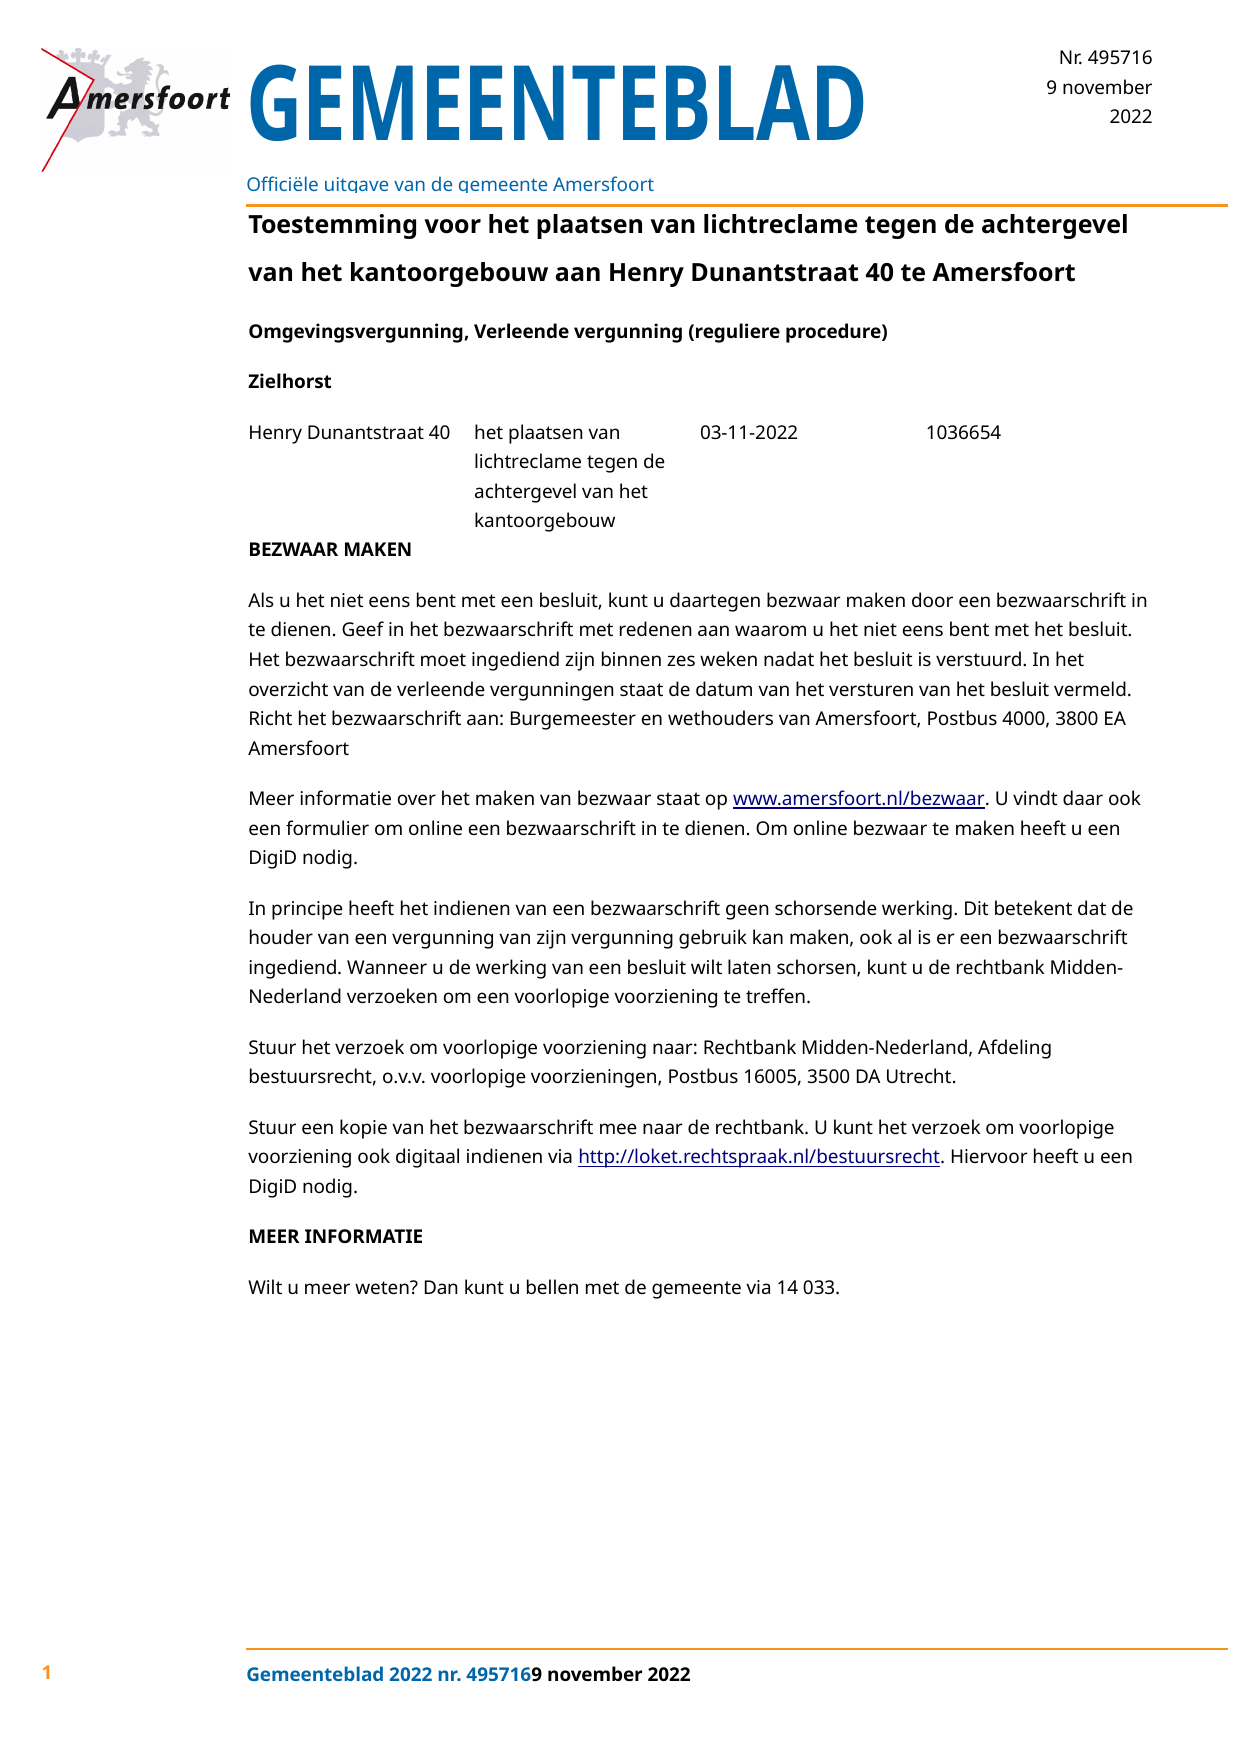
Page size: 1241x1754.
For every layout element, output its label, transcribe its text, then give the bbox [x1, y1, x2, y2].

text Meer informatie over het maken van bezwaar staat op www.amersfoort.nl/bezwaar. U vindt daar ook een formulier om online een bezwaarschrift in te dienen. Om online bezwaar te maken heeft u een DigiD nodig. [248, 785, 1152, 870]
text Stuur het verzoek om voorlopige voorziening naar: Rechtbank Midden-Nederland, Afdeling bestuursrecht, o.v.v. voorlopige voorzieningen, Postbus 16005, 3500 DA Utrecht. [248, 1034, 1152, 1089]
text Als u het niet eens bent met een besluit, kunt u daartegen bezwaar maken door een bezwaarschrift in te dienen. Geef in het bezwaarschrift met redenen aan waarom u het niet eens bent met het besluit. Het bezwaarschrift moet ingediend zijn binnen zes weken nadat het besluit is verstuurd. In het overzicht van de verleende vergunningen staat de datum van het versturen van het besluit vermeld. Richt het bezwaarschrift aan: Burgemeester en wethouders van Amersfoort, Postbus 4000, 3800 EA Amersfoort [248, 587, 1152, 761]
text Toestemming voor het plaatsen van lichtreclame tegen de achtergevel van het kantoorgebouw aan Henry Dunantstraat 40 te Amersfoort [248, 207, 1152, 288]
table_header het plaatsen van lichtreclame tegen de achtergevel van het kantoorgebouw [474, 419, 700, 533]
text Zielhorst [248, 368, 1152, 394]
table_header 1036654 [926, 419, 1152, 533]
text Omgevingsvergunning, Verleende vergunning (reguliere procedure) [248, 318, 1152, 344]
picture [41, 47, 231, 172]
text Stuur een kopie van het bezwaarschrift mee naar de rechtbank. U kunt het verzoek om voorlopige voorziening ook digitaal indienen via http://loket.rechtspraak.nl/bestuursrecht. Hiervoor heeft u een DigiD nodig. [248, 1114, 1152, 1199]
text In principe heeft het indienen van een bezwaarschrift geen schorsende werking. Dit betekent dat de houder van een vergunning van zijn vergunning gebruik kan maken, ook al is er een bezwaarschrift ingediend. Wanneer u de werking van een besluit wilt laten schorsen, kunt u de rechtbank Midden-Nederland verzoeken om een voorlopige voorziening te treffen. [248, 895, 1152, 1009]
table_header 03-11-2022 [700, 419, 926, 533]
text MEER INFORMATIE [248, 1224, 1152, 1249]
table_header Henry Dunantstraat 40 [248, 419, 474, 533]
text Wilt u meer weten? Dan kunt u bellen met de gemeente via 14 033. [248, 1274, 1152, 1300]
text BEZWAAR MAKEN [248, 537, 1152, 562]
